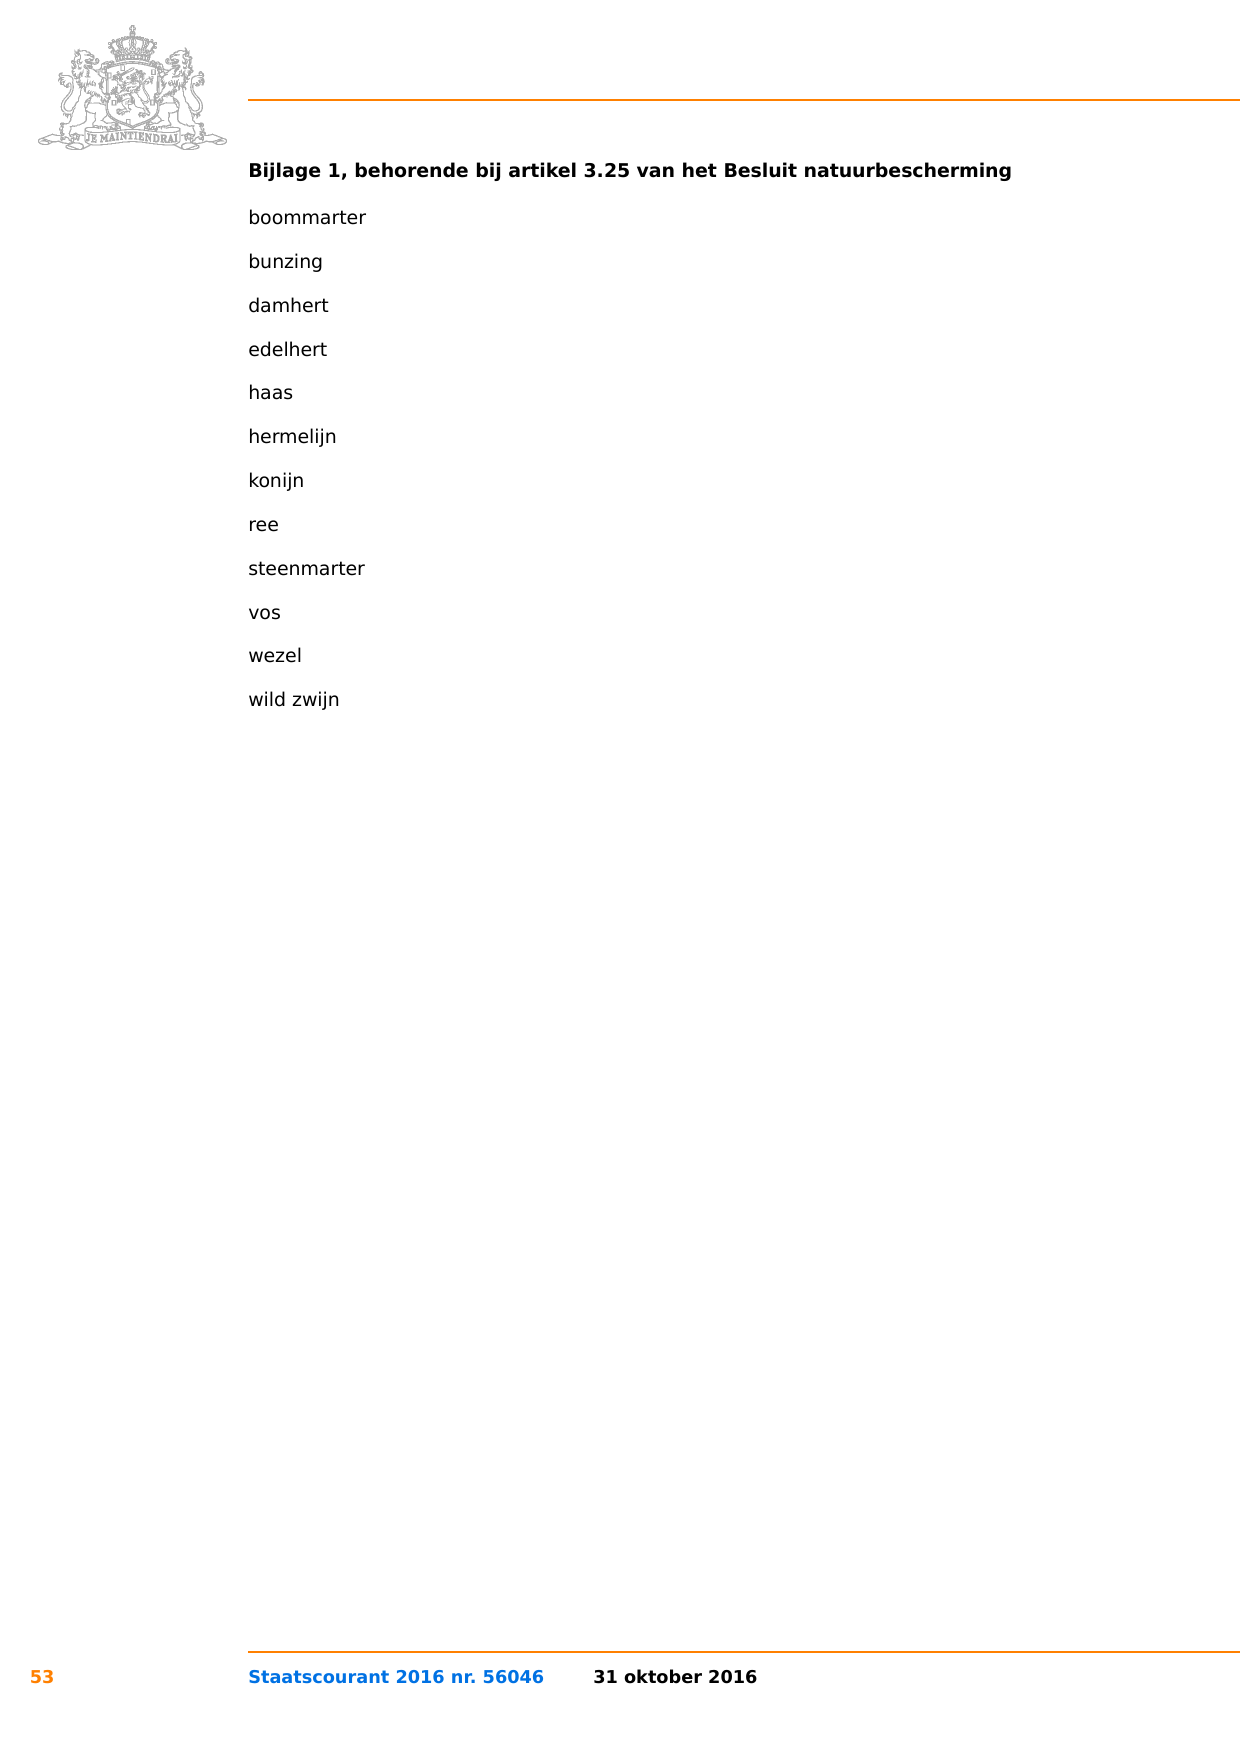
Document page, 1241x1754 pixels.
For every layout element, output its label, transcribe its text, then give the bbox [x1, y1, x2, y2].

text konijn [248, 470, 1163, 492]
text boommarter [248, 207, 1163, 229]
text steenmarter [248, 558, 1163, 580]
text bunzing [248, 251, 1163, 273]
text haas [248, 382, 1163, 404]
subtitle Bijlage 1, behorende bij artikel 3.25 van het Besluit natuurbescherming [248, 160, 1163, 182]
text damhert [248, 294, 1163, 317]
picture [38, 25, 227, 150]
text edelhert [248, 338, 1163, 360]
text vos [248, 602, 1163, 623]
text wezel [248, 645, 1163, 667]
text hermelijn [248, 426, 1163, 448]
text ree [248, 514, 1163, 536]
text wild zwijn [248, 689, 1163, 711]
